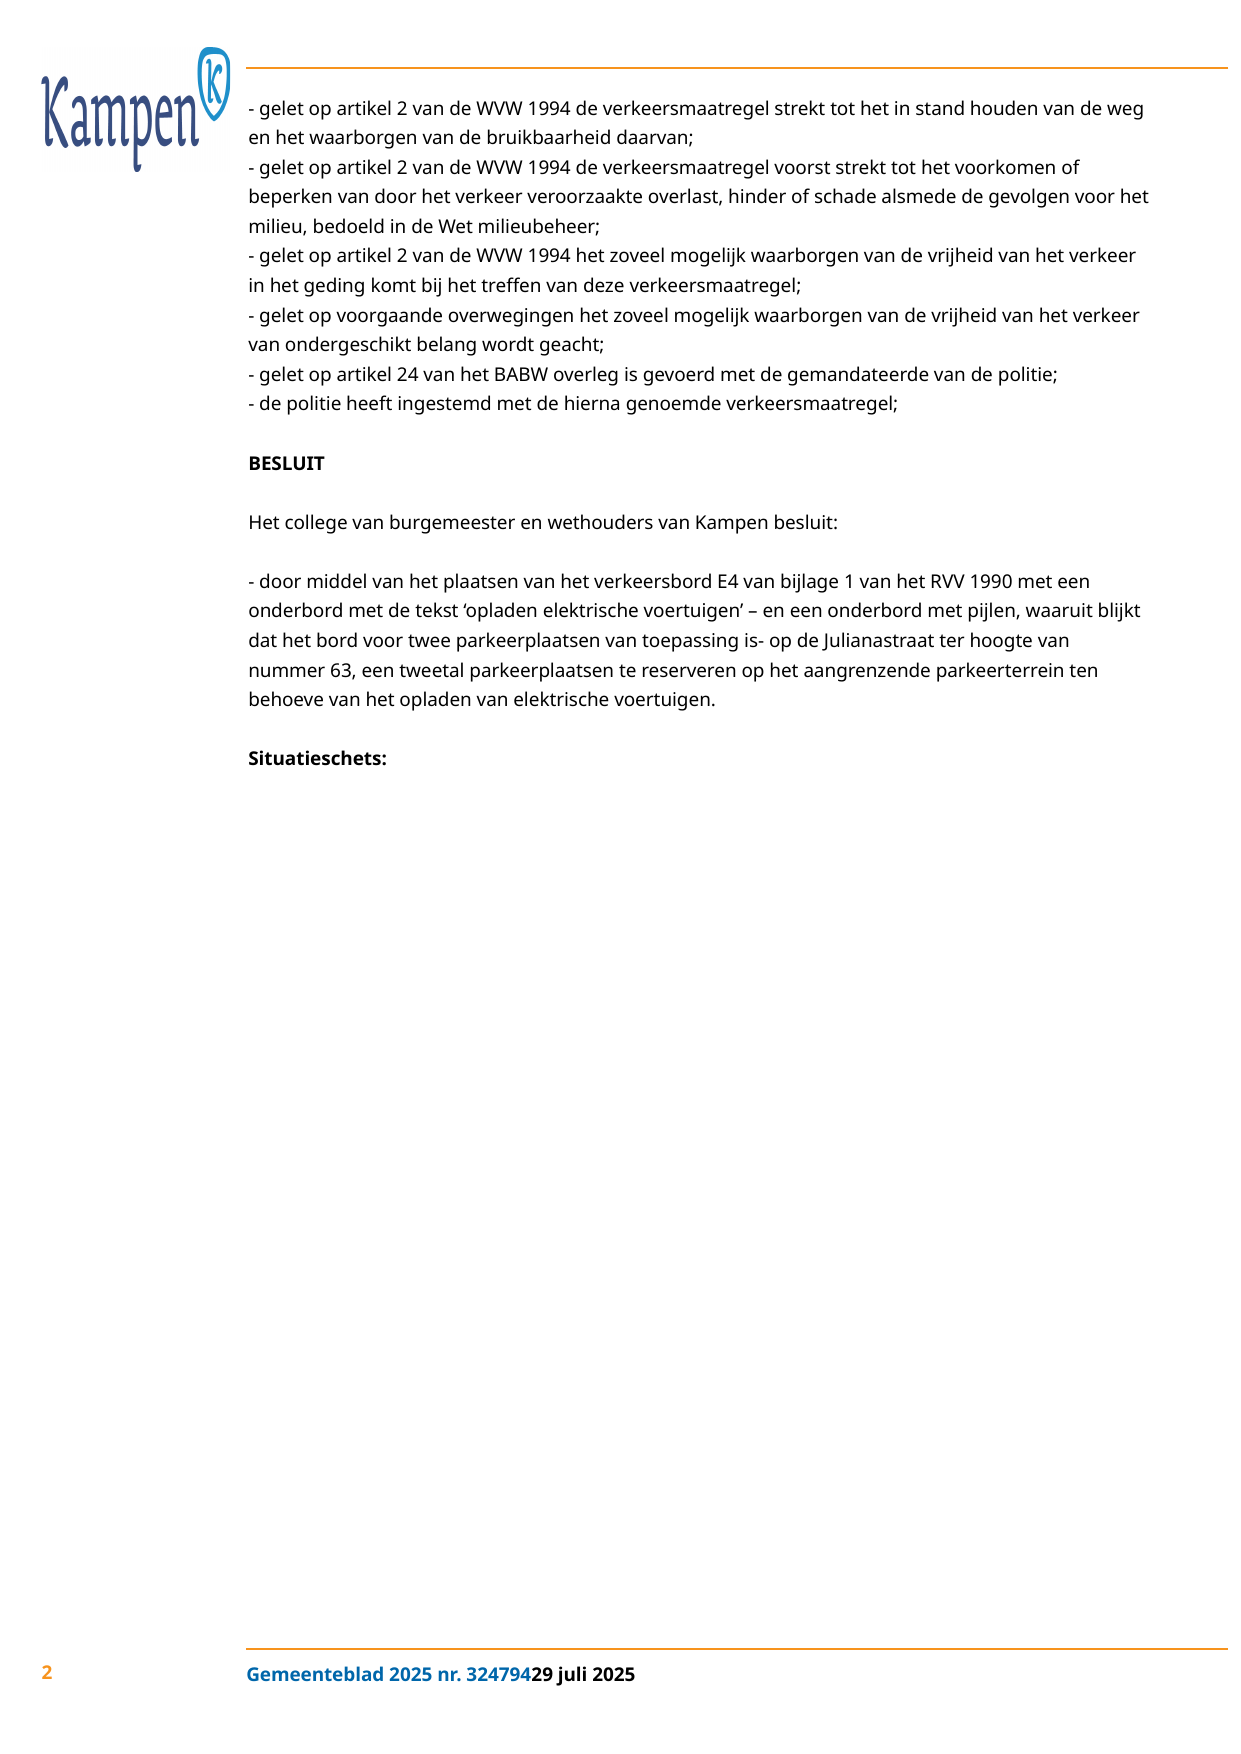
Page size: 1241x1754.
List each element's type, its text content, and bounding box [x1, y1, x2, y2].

text - de politie heeft ingestemd met de hierna genoemde verkeersmaatregel; [248, 391, 1152, 416]
picture [41, 47, 231, 172]
text - gelet op artikel 2 van de WVW 1994 de verkeersmaatregel strekt tot het in stand houden van de weg en het waarborgen van de bruikbaarheid daarvan; [248, 95, 1152, 150]
text - gelet op artikel 2 van de WVW 1994 de verkeersmaatregel voorst strekt tot het voorkomen of beperken van door het verkeer veroorzaakte overlast, hinder of schade alsmede de gevolgen voor het milieu, bedoeld in de Wet milieubeheer; [248, 154, 1152, 239]
text BESLUIT [248, 450, 1152, 476]
text - door middel van het plaatsen van het verkeersbord E4 van bijlage 1 van het RVV 1990 met een onderbord met de tekst ‘opladen elektrische voertuigen’ – en een onderbord met pijlen, waaruit blijkt dat het bord voor twee parkeerplaatsen van toepassing is- op de Julianastraat ter hoogte van nummer 63, een tweetal parkeerplaatsen te reserveren op het aangrenzende parkeerterrein ten behoeve van het opladen van elektrische voertuigen. [248, 568, 1152, 712]
text - gelet op artikel 24 van het BABW overleg is gevoerd met de gemandateerde van de politie; [248, 361, 1152, 387]
text - gelet op artikel 2 van de WVW 1994 het zoveel mogelijk waarborgen van de vrijheid van het verkeer in het geding komt bij het treffen van deze verkeersmaatregel; [248, 243, 1152, 298]
text Het college van burgemeester en wethouders van Kampen besluit: [248, 509, 1152, 535]
text - gelet op voorgaande overwegingen het zoveel mogelijk waarborgen van de vrijheid van het verkeer van ondergeschikt belang wordt geacht; [248, 302, 1152, 357]
text Situatieschets: [248, 746, 1152, 771]
